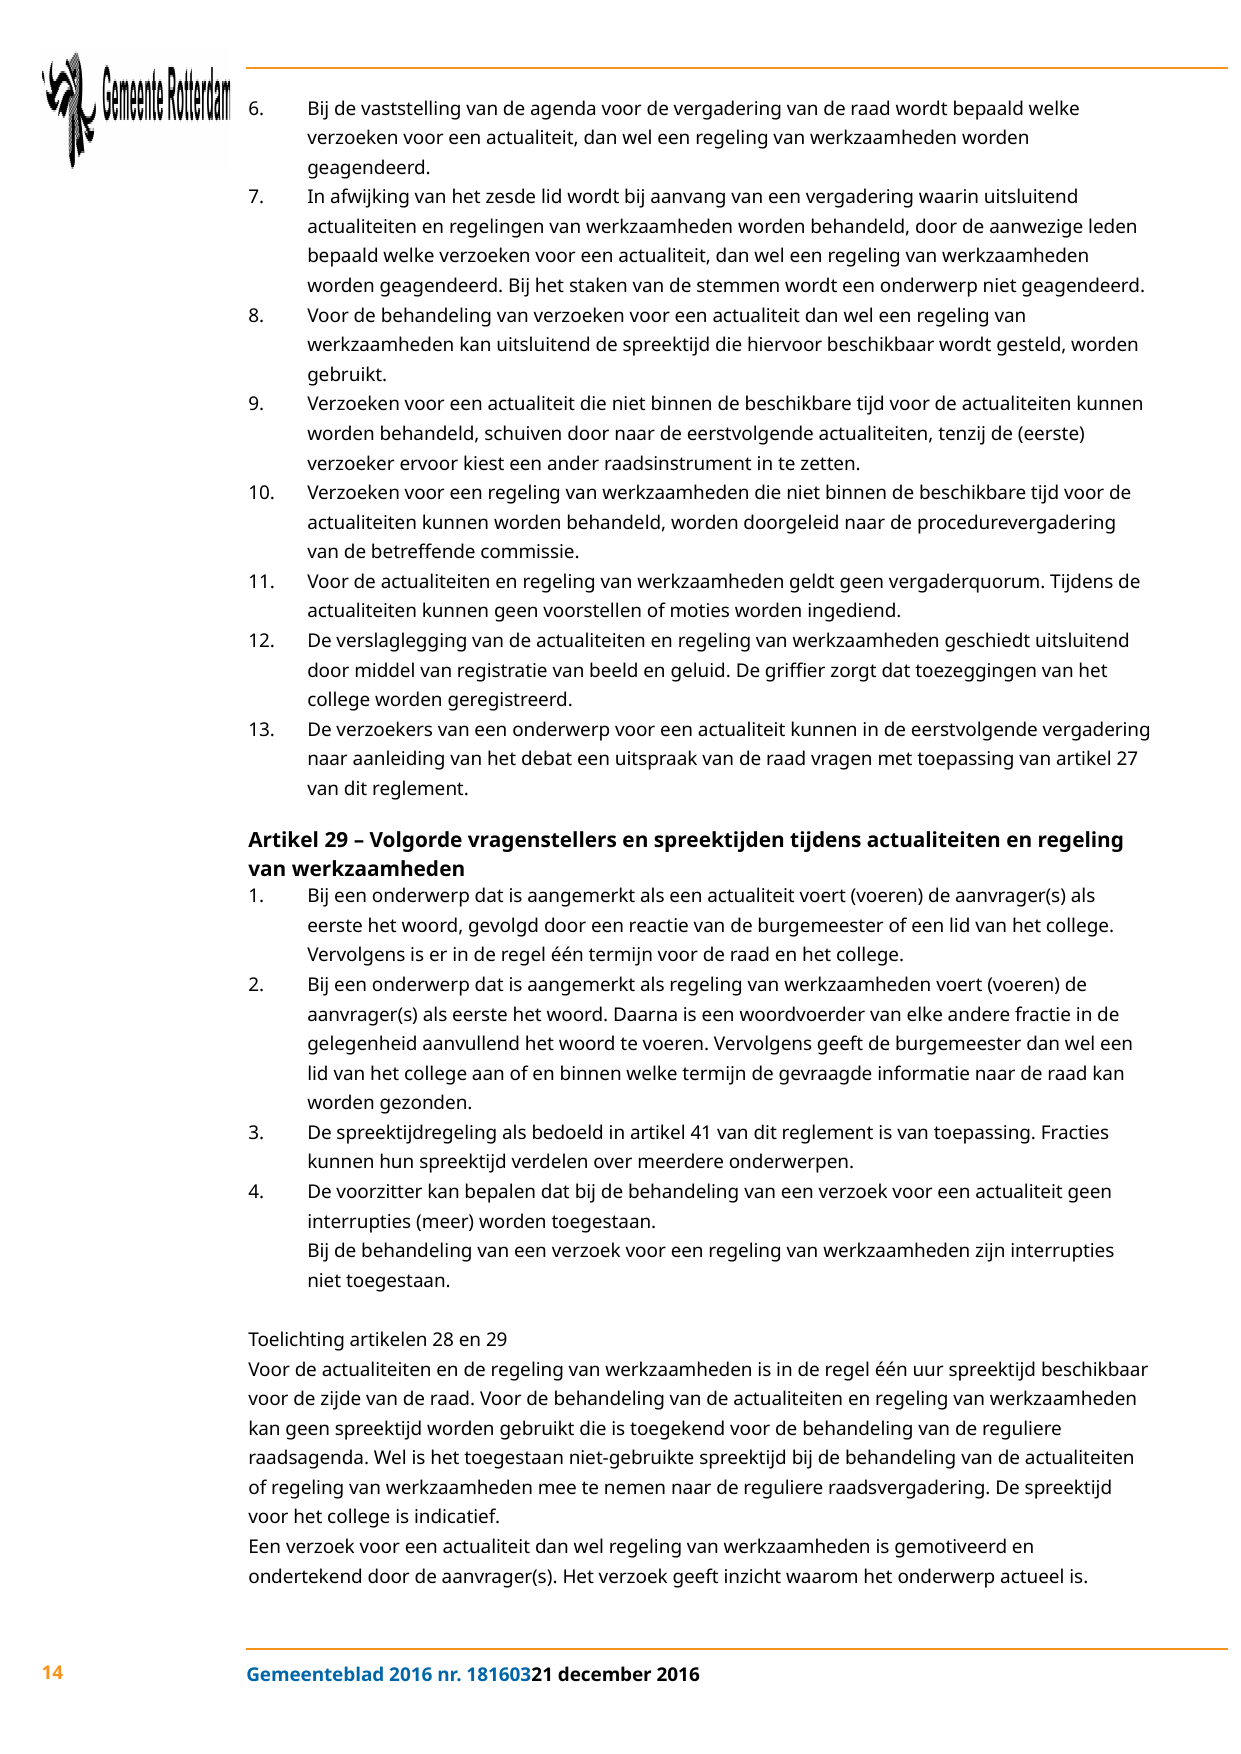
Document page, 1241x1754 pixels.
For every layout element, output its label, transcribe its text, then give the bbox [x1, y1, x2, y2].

list De verslaglegging van de actualiteiten en regeling van werkzaamheden geschiedt uitsluitend door middel van registratie van beeld en geluid. De griffier zorgt dat toezeggingen van het college worden geregistreerd. [248, 627, 1152, 712]
list Bij een onderwerp dat is aangemerkt als een actualiteit voert (voeren) de aanvrager(s) als eerste het woord, gevolgd door een reactie van de burgemeester of een lid van het college. Vervolgens is er in de regel één termijn voor de raad en het college. [248, 882, 1152, 967]
text Toelichting artikelen 28 en 29 [248, 1326, 1152, 1352]
text Voor de actualiteiten en de regeling van werkzaamheden is in de regel één uur spreektijd beschikbaar voor de zijde van de raad. Voor de behandeling van de actualiteiten en regeling van werkzaamheden kan geen spreektijd worden gebruikt die is toegekend voor de behandeling van de reguliere raadsagenda. Wel is het toegestaan niet-gebruikte spreektijd bij de behandeling van de actualiteiten of regeling van werkzaamheden mee te nemen naar de reguliere raadsvergadering. De spreektijd voor het college is indicatief. [248, 1356, 1152, 1529]
list De voorzitter kan bepalen dat bij de behandeling van een verzoek voor een actualiteit geen interrupties (meer) worden toegestaan. [248, 1178, 1152, 1234]
list Verzoeken voor een actualiteit die niet binnen de beschikbare tijd voor de actualiteiten kunnen worden behandeld, schuiven door naar de eerstvolgende actualiteiten, tenzij de (eerste) verzoeker ervoor kiest een ander raadsinstrument in te zetten. [248, 391, 1152, 476]
list Voor de behandeling van verzoeken voor een actualiteit dan wel een regeling van werkzaamheden kan uitsluitend de spreektijd die hiervoor beschikbaar wordt gesteld, worden gebruikt. [248, 302, 1152, 387]
list In afwijking van het zesde lid wordt bij aanvang van een vergadering waarin uitsluitend actualiteiten en regelingen van werkzaamheden worden behandeld, door de aanwezige leden bepaald welke verzoeken voor een actualiteit, dan wel een regeling van werkzaamheden worden geagendeerd. Bij het staken van de stemmen wordt een onderwerp niet geagendeerd. [248, 183, 1152, 298]
list De spreektijdregeling als bedoeld in artikel 41 van dit reglement is van toepassing. Fracties kunnen hun spreektijd verdelen over meerdere onderwerpen. [248, 1119, 1152, 1174]
text Artikel 29 – Volgorde vragenstellers en spreektijden tijdens actualiteiten en regeling van werkzaamheden [248, 826, 1152, 882]
list Bij de vaststelling van de agenda voor de vergadering van de raad wordt bepaald welke verzoeken voor een actualiteit, dan wel een regeling van werkzaamheden worden geagendeerd. [248, 95, 1152, 180]
picture [41, 47, 231, 172]
list Bij de behandeling van een verzoek voor een regeling van werkzaamheden zijn interrupties niet toegestaan. [248, 1237, 1152, 1293]
text Een verzoek voor een actualiteit dan wel regeling van werkzaamheden is gemotiveerd en ondertekend door de aanvrager(s). Het verzoek geeft inzicht waarom het onderwerp actueel is. [248, 1533, 1152, 1589]
list Voor de actualiteiten en regeling van werkzaamheden geldt geen vergaderquorum. Tijdens de actualiteiten kunnen geen voorstellen of moties worden ingediend. [248, 568, 1152, 623]
list Verzoeken voor een regeling van werkzaamheden die niet binnen de beschikbare tijd voor de actualiteiten kunnen worden behandeld, worden doorgeleid naar de procedurevergadering van de betreffende commissie. [248, 479, 1152, 564]
list De verzoekers van een onderwerp voor een actualiteit kunnen in de eerstvolgende vergadering naar aanleiding van het debat een uitspraak van de raad vragen met toepassing van artikel 27 van dit reglement. [248, 716, 1152, 801]
list Bij een onderwerp dat is aangemerkt als regeling van werkzaamheden voert (voeren) de aanvrager(s) als eerste het woord. Daarna is een woordvoerder van elke andere fractie in de gelegenheid aanvullend het woord te voeren. Vervolgens geeft de burgemeester dan wel een lid van het college aan of en binnen welke termijn de gevraagde informatie naar de raad kan worden gezonden. [248, 971, 1152, 1115]
